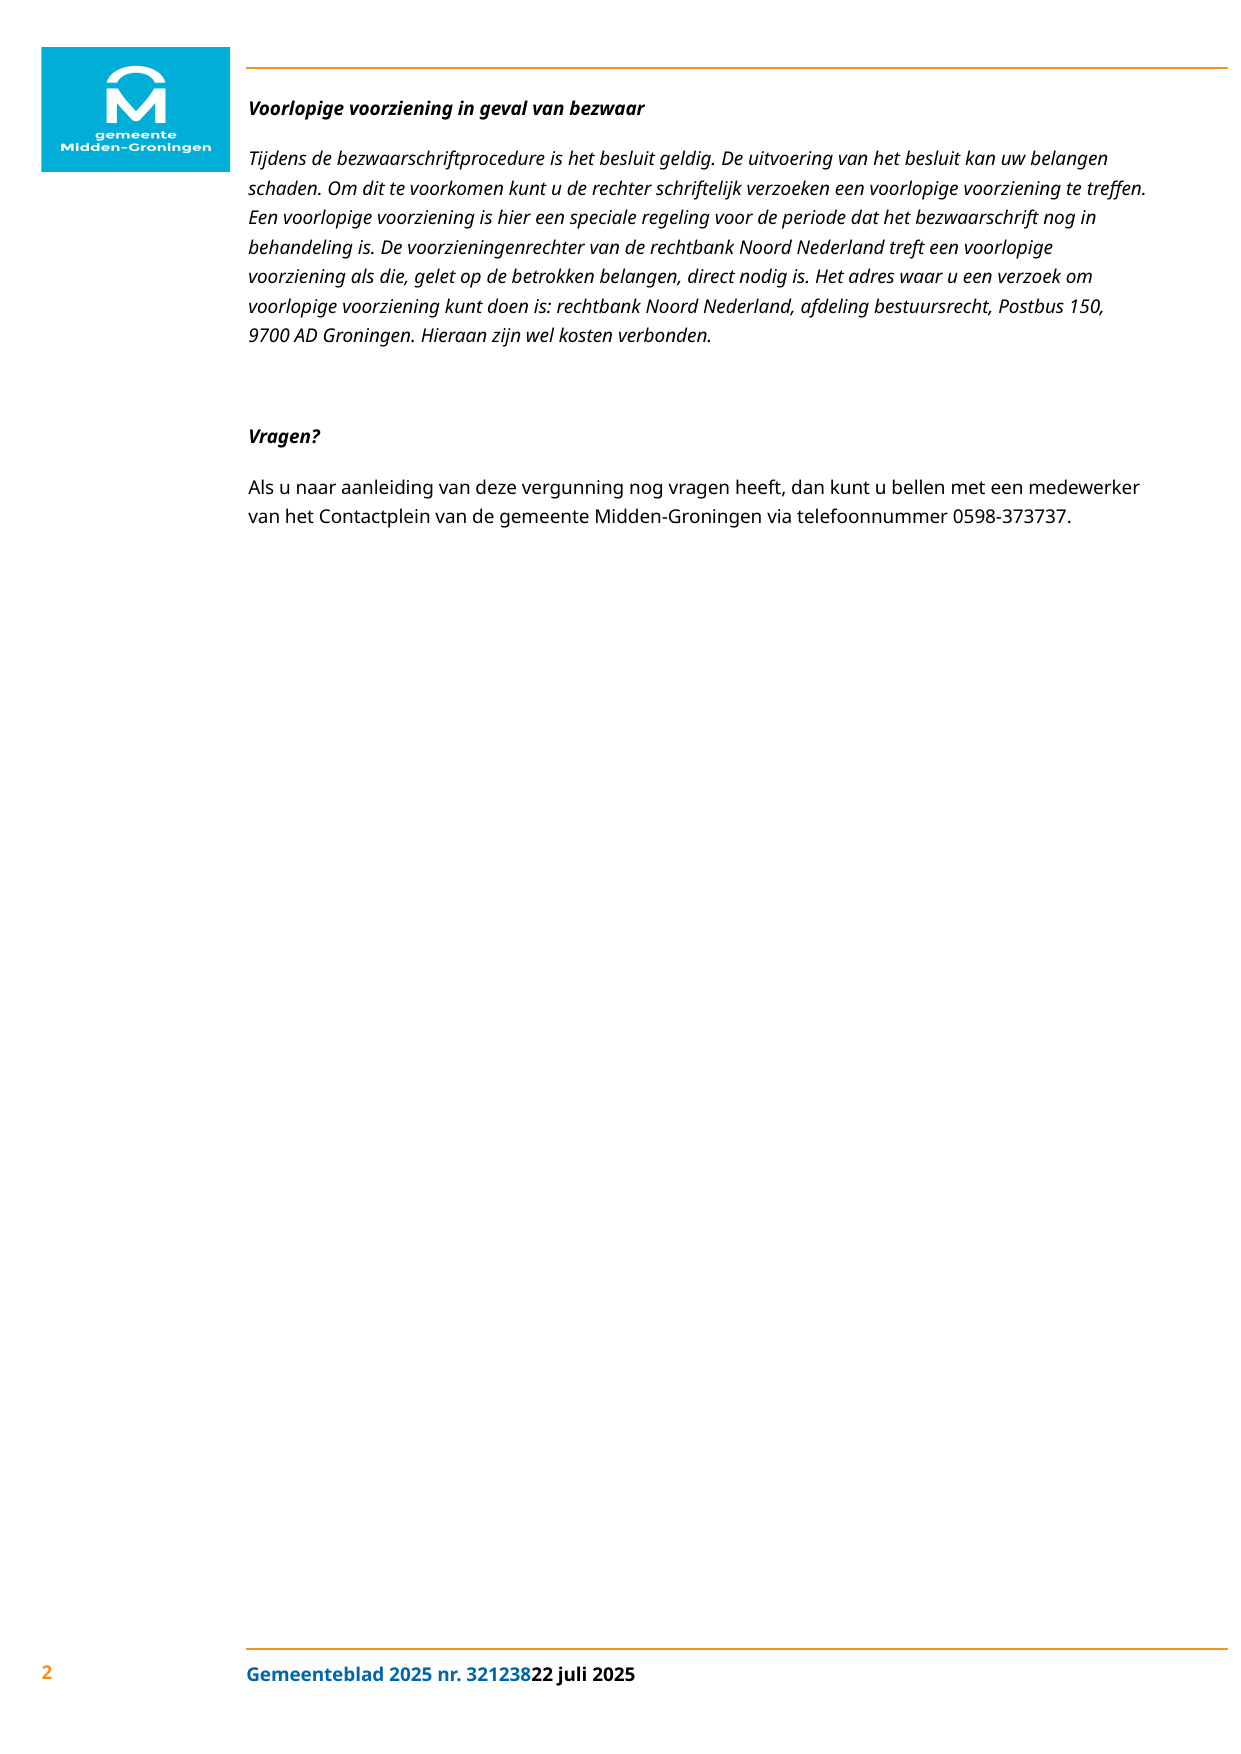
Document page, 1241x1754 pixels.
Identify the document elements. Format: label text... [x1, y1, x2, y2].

picture [108, 66, 164, 82]
text Tijdens de bezwaarschriftprocedure is het besluit geldig. De uitvoering van het besluit kan uw belangen schaden. Om dit te voorkomen kunt u de rechter schriftelijk verzoeken een voorlopige voorziening te treffen. Een voorlopige voorziening is hier een speciale regeling voor de periode dat het bezwaarschrift nog in behandeling is. De voorzieningenrechter van de rechtbank Noord Nederland treft een voorlopige voorziening als die, gelet op de betrokken belangen, direct nodig is. Het adres waar u een verzoek om voorlopige voorziening kunt doen is: rechtbank Noord Nederland, afdeling bestuursrecht, Postbus 150, 9700 AD Groningen. Hieraan zijn wel kosten verbonden. [248, 145, 1152, 348]
text Voorlopige voorziening in geval van bezwaar [248, 95, 1152, 121]
text Vragen? [248, 423, 1152, 449]
picture [107, 89, 165, 122]
picture [184, 146, 190, 153]
text Als u naar aanleiding van deze vergunning nog vragen heeft, dan kunt u bellen met een medewerker van het Contactplein van de gemeente Midden-Groningen via telefoonnummer 0598-373737. [248, 474, 1152, 529]
